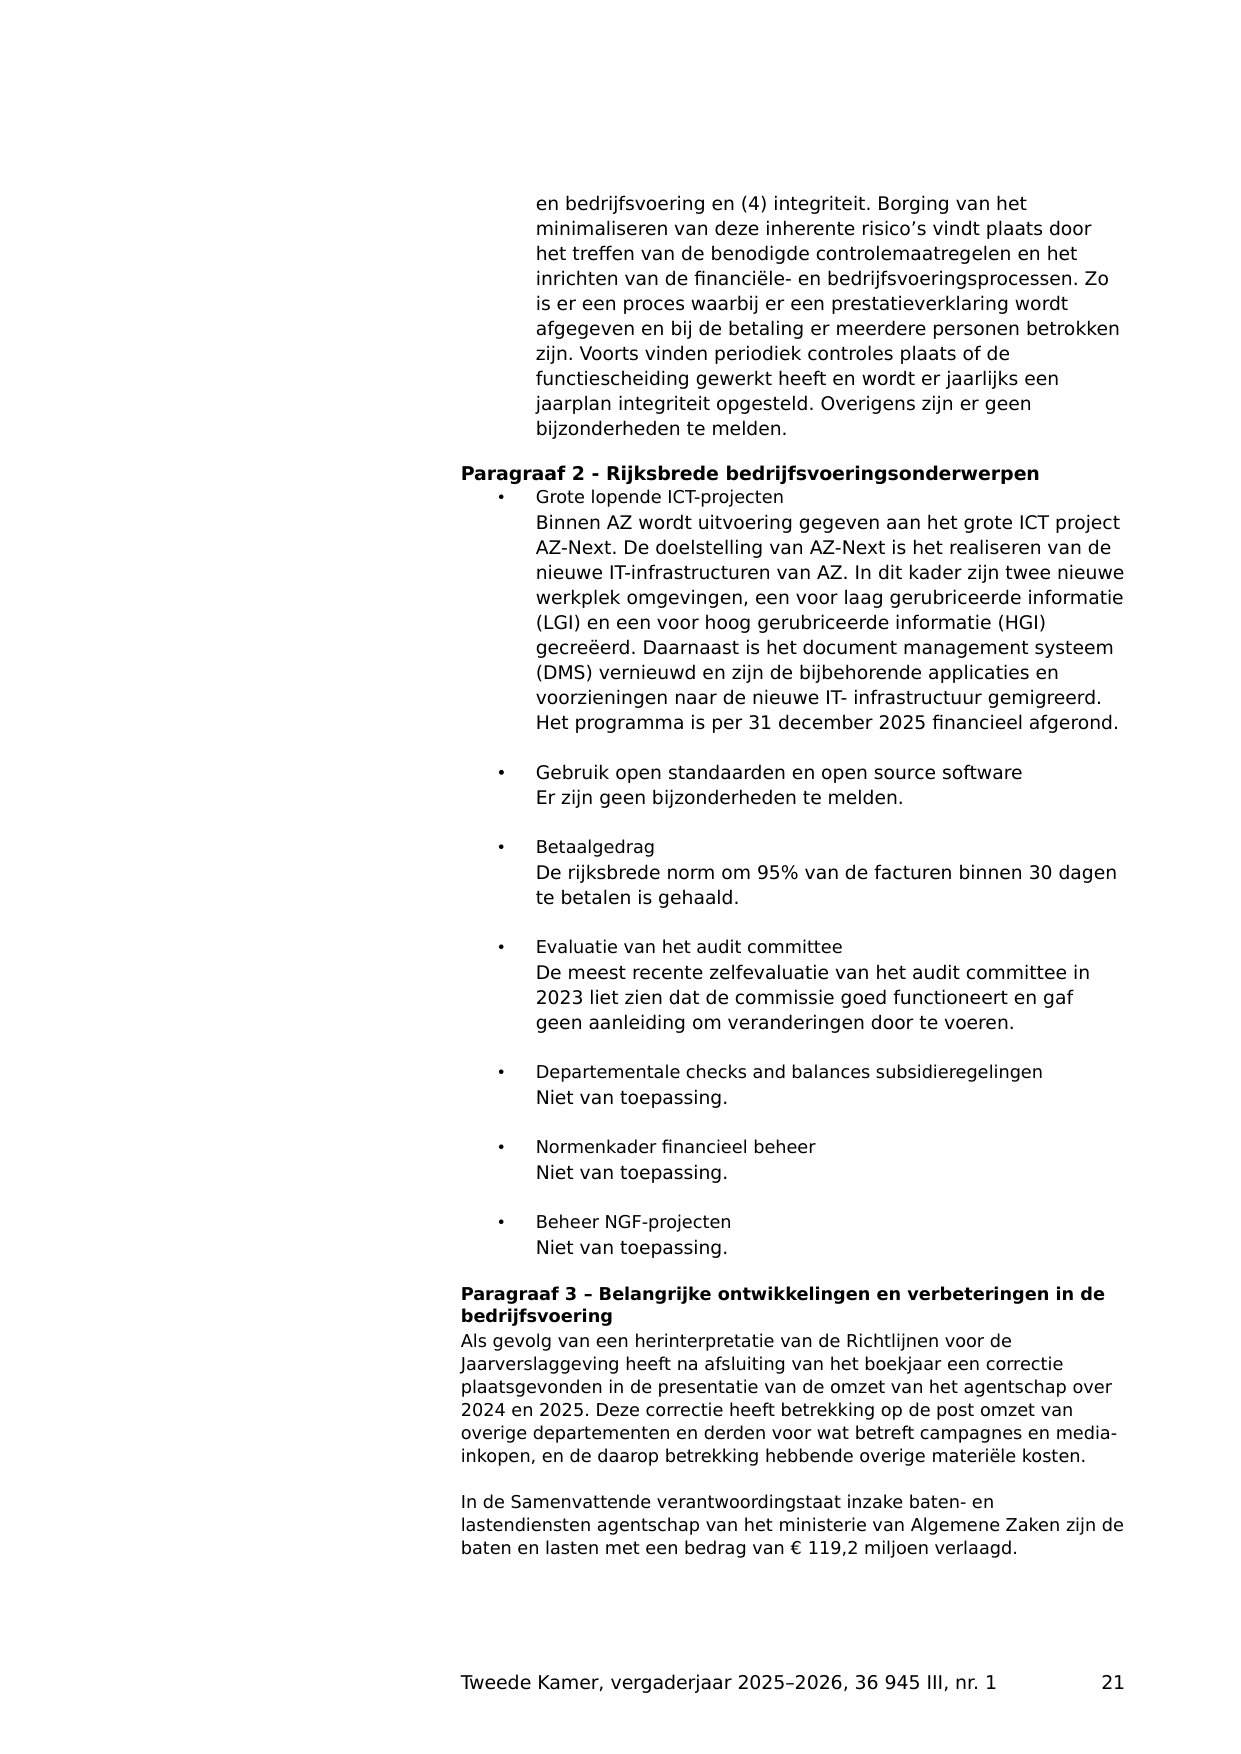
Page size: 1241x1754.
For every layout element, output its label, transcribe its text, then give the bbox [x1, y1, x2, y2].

list Gebruik open standaarden en open source software Er zijn geen bijzonderheden te melden. [498, 760, 1125, 835]
list Betaalgedrag [498, 835, 1125, 858]
list Departementale checks and balances subsidieregelingen [498, 1060, 1125, 1083]
list Beheer NGF-projecten [498, 1210, 1125, 1233]
list Niet van toepassing. [498, 1160, 1125, 1210]
list Niet van toepassing. [498, 1085, 1125, 1135]
list Grote lopende ICT-projecten [498, 485, 1125, 508]
list De meest recente zelfevaluatie van het audit committee in 2023 liet zien dat de commissie goed functioneert en gaf geen aanleiding om veranderingen door te voeren. [498, 960, 1125, 1060]
text Paragraaf 2 - Rijksbrede bedrijfsvoeringsonderwerpen [461, 463, 1125, 485]
text Als gevolg van een herinterpretatie van de Richtlijnen voor de Jaarverslaggeving heeft na afsluiting van het boekjaar een correctie plaatsgevonden in de presentatie van de omzet van het agentschap over 2024 en 2025. Deze correctie heeft betrekking op de post omzet van overige departementen en derden voor wat betreft campagnes en media-inkopen, en de daarop betrekking hebbende overige materiële kosten. [461, 1329, 1125, 1467]
list De rijksbrede norm om 95% van de facturen binnen 30 dagen te betalen is gehaald. [498, 860, 1125, 935]
text Paragraaf 3 – Belangrijke ontwikkelingen en verbeteringen in de bedrijfsvoering [461, 1282, 1125, 1327]
list en bedrijfsvoering en (4) integriteit. Borging van het minimaliseren van deze inherente risico’s vindt plaats door het treffen van de benodigde controlemaatregelen en het inrichten van de financiële- en bedrijfsvoeringsprocessen. Zo is er een proces waarbij er een prestatieverklaring wordt afgegeven en bij de betaling er meerdere personen betrokken zijn. Voorts vinden periodiek controles plaats of de functiescheiding gewerkt heeft en wordt er jaarlijks een jaarplan integriteit opgesteld. Overigens zijn er geen bijzonderheden te melden. [498, 191, 1125, 441]
text In de Samenvattende verantwoordingstaat inzake baten- en lastendiensten agentschap van het ministerie van Algemene Zaken zijn de baten en lasten met een bedrag van € 119,2 miljoen verlaagd. [461, 1490, 1125, 1559]
list Evaluatie van het audit committee [498, 935, 1125, 958]
list Binnen AZ wordt uitvoering gegeven aan het grote ICT project AZ-Next. De doelstelling van AZ-Next is het realiseren van de nieuwe IT-infrastructuren van AZ. In dit kader zijn twee nieuwe werkplek omgevingen, een voor laag gerubriceerde informatie (LGI) en een voor hoog gerubriceerde informatie (HGI) gecreëerd. Daarnaast is het document management systeem (DMS) vernieuwd en zijn de bijbehorende applicaties en voorzieningen naar de nieuwe IT- infrastructuur gemigreerd. Het programma is per 31 december 2025 financieel afgerond. [498, 510, 1125, 760]
list Niet van toepassing. [498, 1235, 1125, 1260]
list Normenkader financieel beheer [498, 1135, 1125, 1158]
